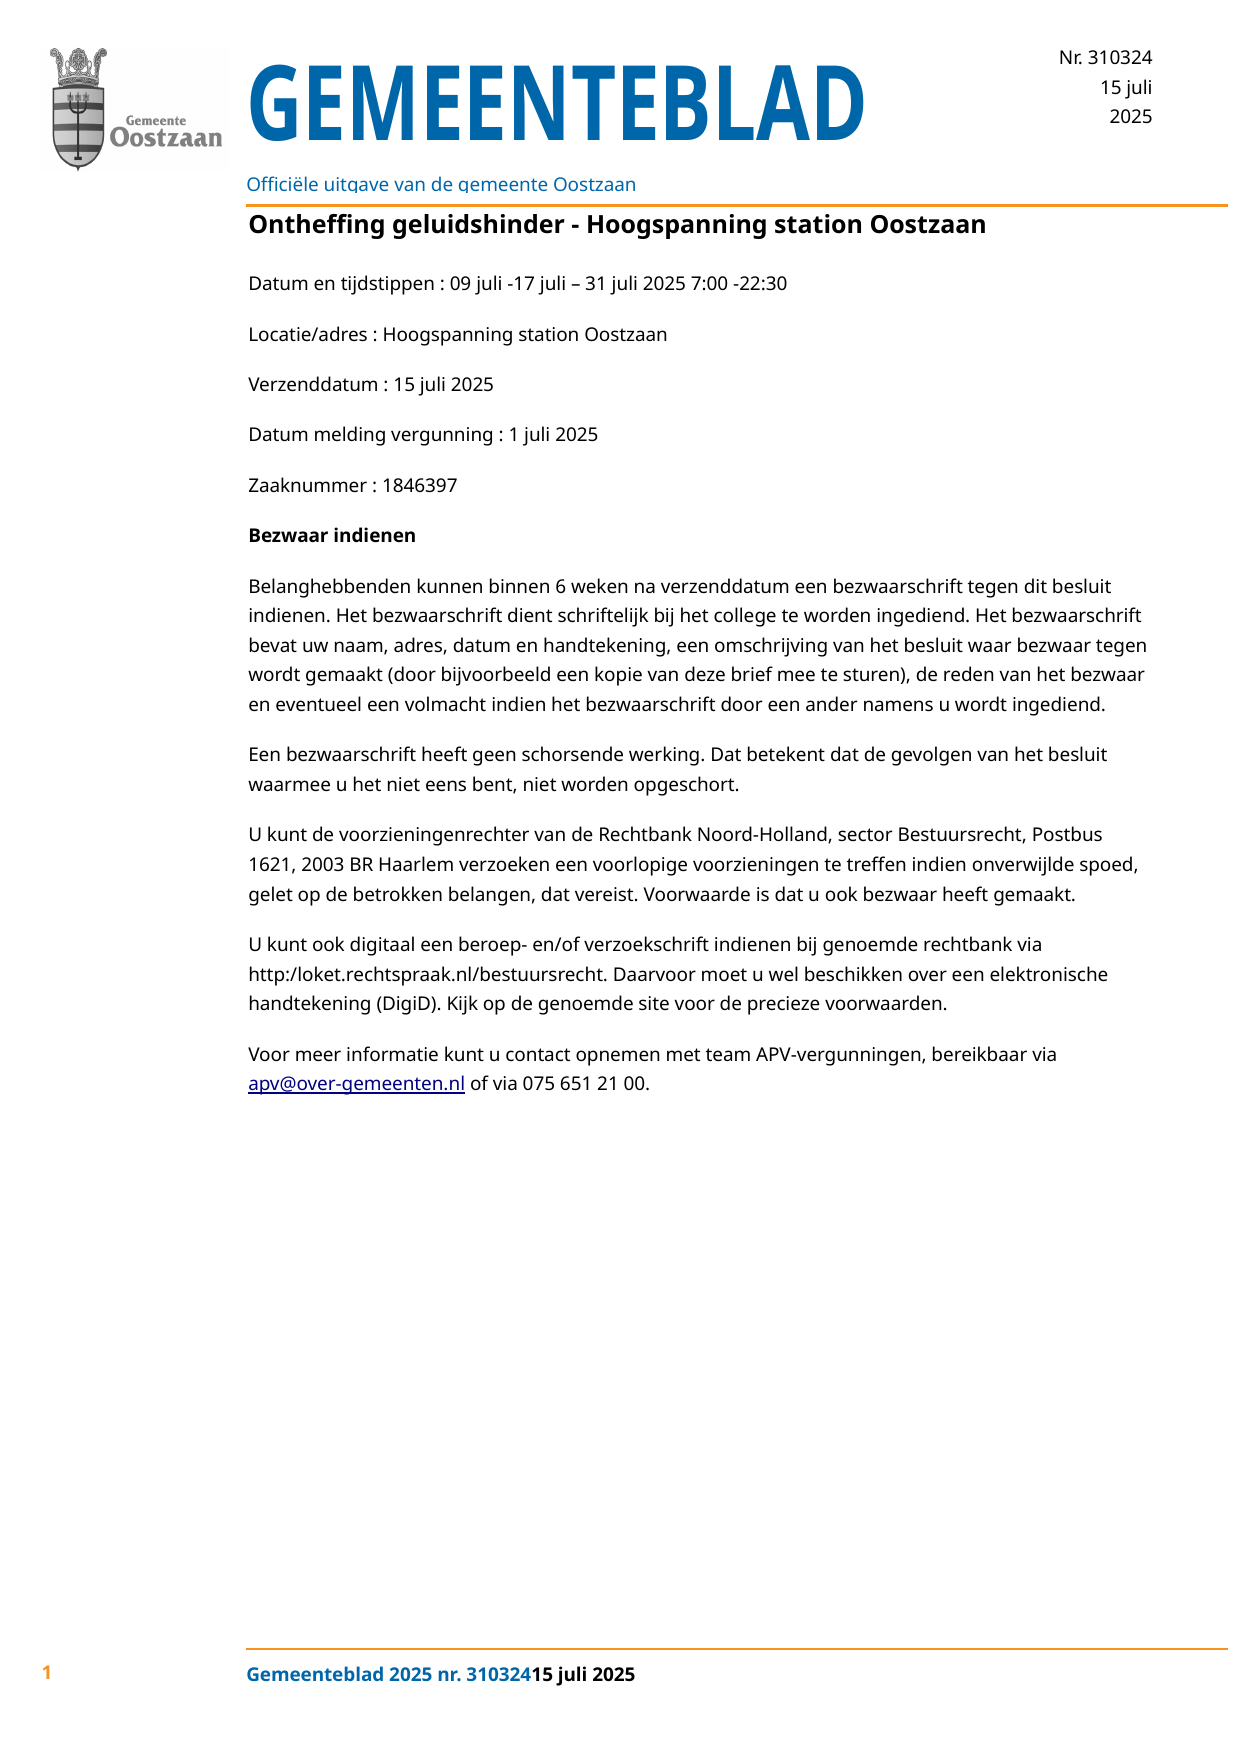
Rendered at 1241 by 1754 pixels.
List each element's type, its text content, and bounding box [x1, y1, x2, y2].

text Voor meer informatie kunt u contact opnemen met team APV-vergunningen, bereikbaar via apv@over-gemeenten.nl of via 075 651 21 00. [248, 1041, 1152, 1096]
text U kunt de voorzieningenrechter van de Rechtbank Noord-Holland, sector Bestuursrecht, Postbus 1621, 2003 BR Haarlem verzoeken een voorlopige voorzieningen te treffen indien onverwijlde spoed, gelet op de betrokken belangen, dat vereist. Voorwaarde is dat u ook bezwaar heeft gemaakt. [248, 822, 1152, 906]
text Datum melding vergunning : 1 juli 2025 [248, 422, 1152, 447]
text Een bezwaarschrift heeft geen schorsende werking. Dat betekent dat de gevolgen van het besluit waarmee u het niet eens bent, niet worden opgeschort. [248, 742, 1152, 797]
text Bezwaar indienen [248, 522, 1152, 548]
text Belanghebbenden kunnen binnen 6 weken na verzenddatum een bezwaarschrift tegen dit besluit indienen. Het bezwaarschrift dient schriftelijk bij het college te worden ingediend. Het bezwaarschrift bevat uw naam, adres, datum en handtekening, een omschrijving van het besluit waar bezwaar tegen wordt gemaakt (door bijvoorbeeld een kopie van deze brief mee te sturen), de reden van het bezwaar en eventueel een volmacht indien het bezwaarschrift door een ander namens u wordt ingediend. [248, 573, 1152, 717]
picture [41, 47, 231, 172]
text Verzenddatum : 15 juli 2025 [248, 371, 1152, 397]
text Datum en tijdstippen : 09 juli -17 juli – 31 juli 2025 7:00 -22:30 [248, 270, 1152, 296]
text U kunt ook digitaal een beroep- en/of verzoekschrift indienen bij genoemde rechtbank via http:/loket.rechtspraak.nl/bestuursrecht. Daarvoor moet u wel beschikken over een elektronische handtekening (DigiD). Kijk op de genoemde site voor de precieze voorwaarden. [248, 931, 1152, 1016]
text Locatie/adres : Hoogspanning station Oostzaan [248, 321, 1152, 346]
text Ontheffing geluidshinder - Hoogspanning station Oostzaan [248, 207, 1152, 241]
text Zaaknummer : 1846397 [248, 472, 1152, 498]
